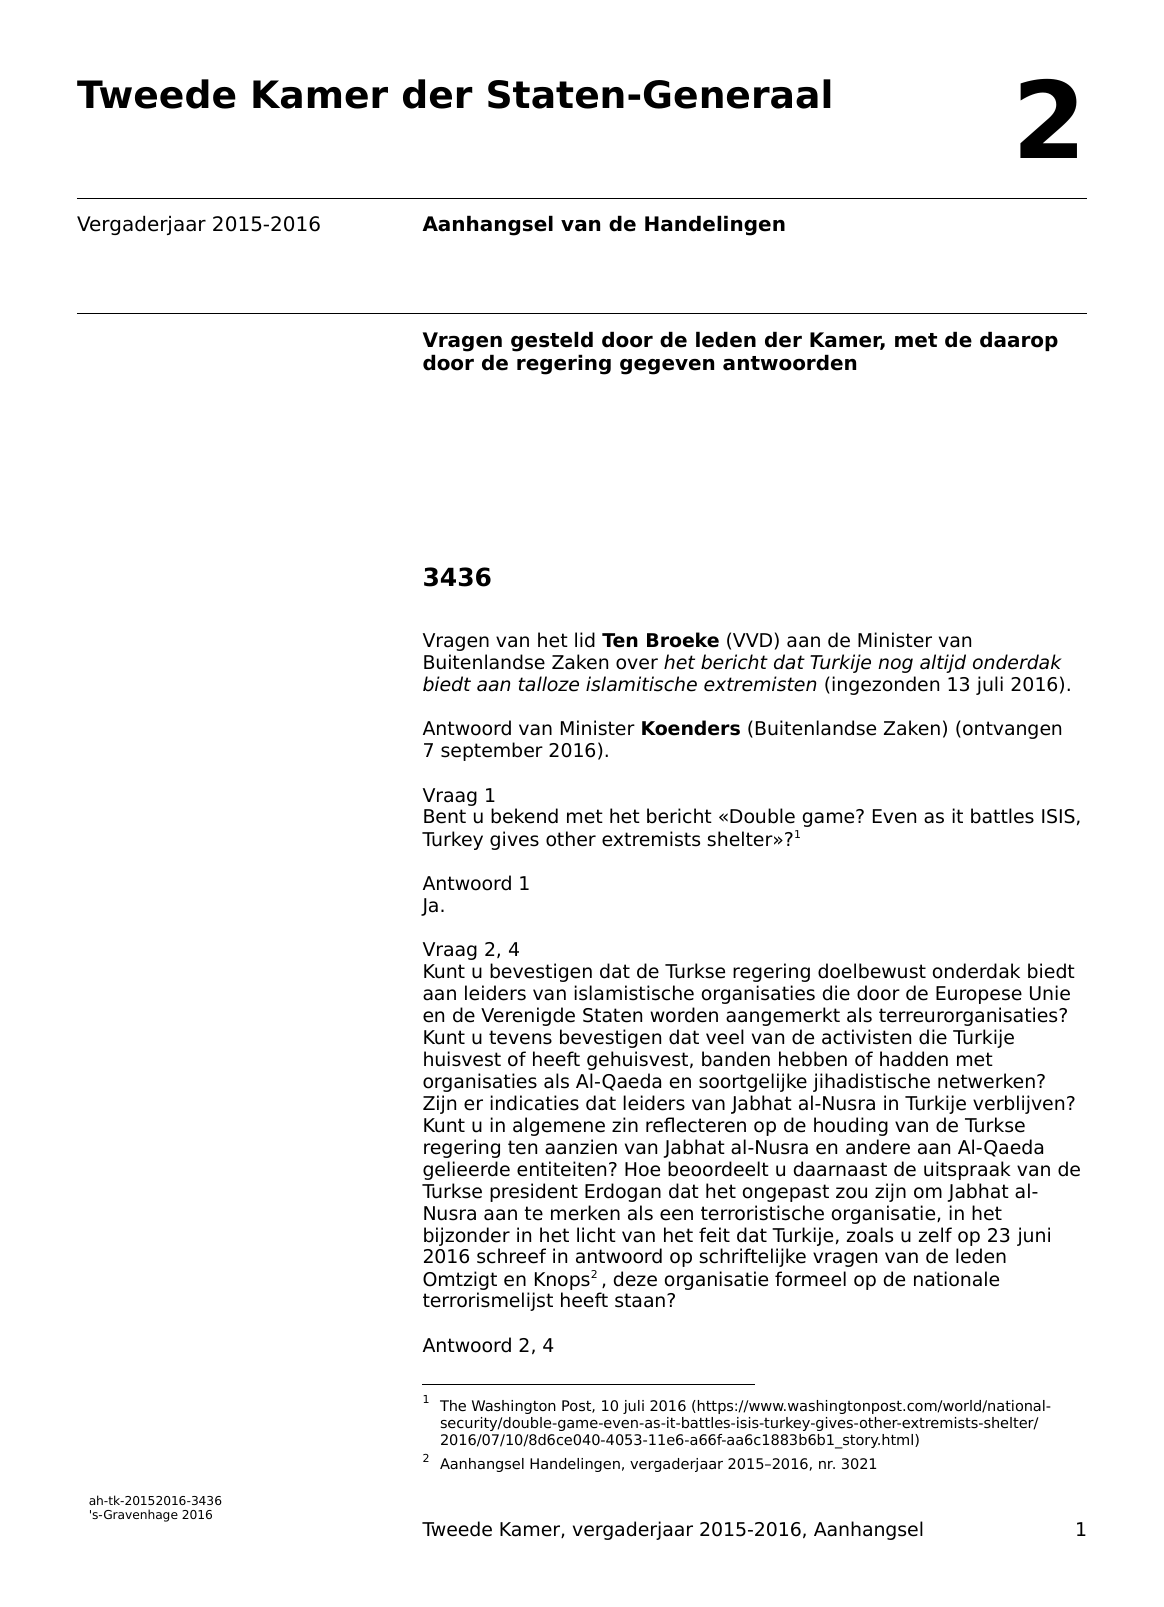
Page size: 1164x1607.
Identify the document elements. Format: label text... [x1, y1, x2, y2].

text ah-tk-20152016-3436 [88, 1494, 323, 1508]
text Antwoord 2, 4 [422, 1334, 1087, 1357]
text Zijn er indicaties dat leiders van Jabhat al-Nusra in Turkije verblijven? Kunt u in algemene zin reflecteren op de houding van de Turkse regering ten aanzien van Jabhat al-Nusra en andere aan Al-Qaeda gelieerde entiteiten? Hoe beoordeelt u daarnaast de uitspraak van de Turkse president Erdogan dat het ongepast zou zijn om Jabhat al-Nusra aan te merken als een terroristische organisatie, in het bijzonder in het licht van het feit dat Turkije, zoals u zelf op 23 juni 2016 schreef in antwoord op schriftelijke vragen van de leden Omtzigt en Knops, deze organisatie formeel op de nationale terrorismelijst heeft staan? [422, 1093, 1087, 1312]
table_cell Vergaderjaar 2015-2016 [77, 199, 422, 313]
text Ja. [422, 894, 1087, 917]
text The Washington Post, 10 juli 2016 (https://www.washingtonpost.com/world/national-security/double-game-even-as-it-battles-isis-turkey-gives-other-extremists-shelter/2016/07/10/8d6ce040-4053-11e6-a66f-aa6c1883b6b1_story.html) [422, 1393, 1087, 1449]
text Antwoord 1 [422, 873, 1087, 894]
text Vraag 1 [422, 784, 1087, 806]
text Antwoord van Minister Koenders (Buitenlandse Zaken) (ontvangen 7 september 2016). [422, 718, 1087, 762]
text Vraag 2, 4 [422, 939, 1087, 961]
table_header 2 [886, 59, 1087, 198]
table_cell [77, 314, 422, 375]
text 3436 [422, 563, 1087, 592]
table_header Tweede Kamer der Staten-Generaal [77, 59, 886, 198]
table_cell Vragen gesteld door de leden der Kamer, met de daarop door de regering gegeven antwoorden [422, 314, 1087, 375]
text Bent u bekend met het bericht «Double game? Even as it battles ISIS, Turkey gives other extremists shelter»? [422, 806, 1087, 850]
text Kunt u bevestigen dat de Turkse regering doelbewust onderdak biedt aan leiders van islamistische organisaties die door de Europese Unie en de Verenigde Staten worden aangemerkt als terreurorganisaties? Kunt u tevens bevestigen dat veel van de activisten die Turkije huisvest of heeft gehuisvest, banden hebben of hadden met organisaties als Al-Qaeda en soortgelijke jihadistische netwerken? [422, 961, 1087, 1093]
text Vragen van het lid Ten Broeke (VVD) aan de Minister van Buitenlandse Zaken over het bericht dat Turkije nog altijd onderdak biedt aan talloze islamitische extremisten (ingezonden 13 juli 2016). [422, 630, 1087, 696]
table_cell Aanhangsel van de Handelingen [422, 199, 1087, 313]
text 's-Gravenhage 2016 [88, 1508, 323, 1522]
text Aanhangsel Handelingen, vergaderjaar 2015–2016, nr. 3021 [422, 1452, 1087, 1474]
